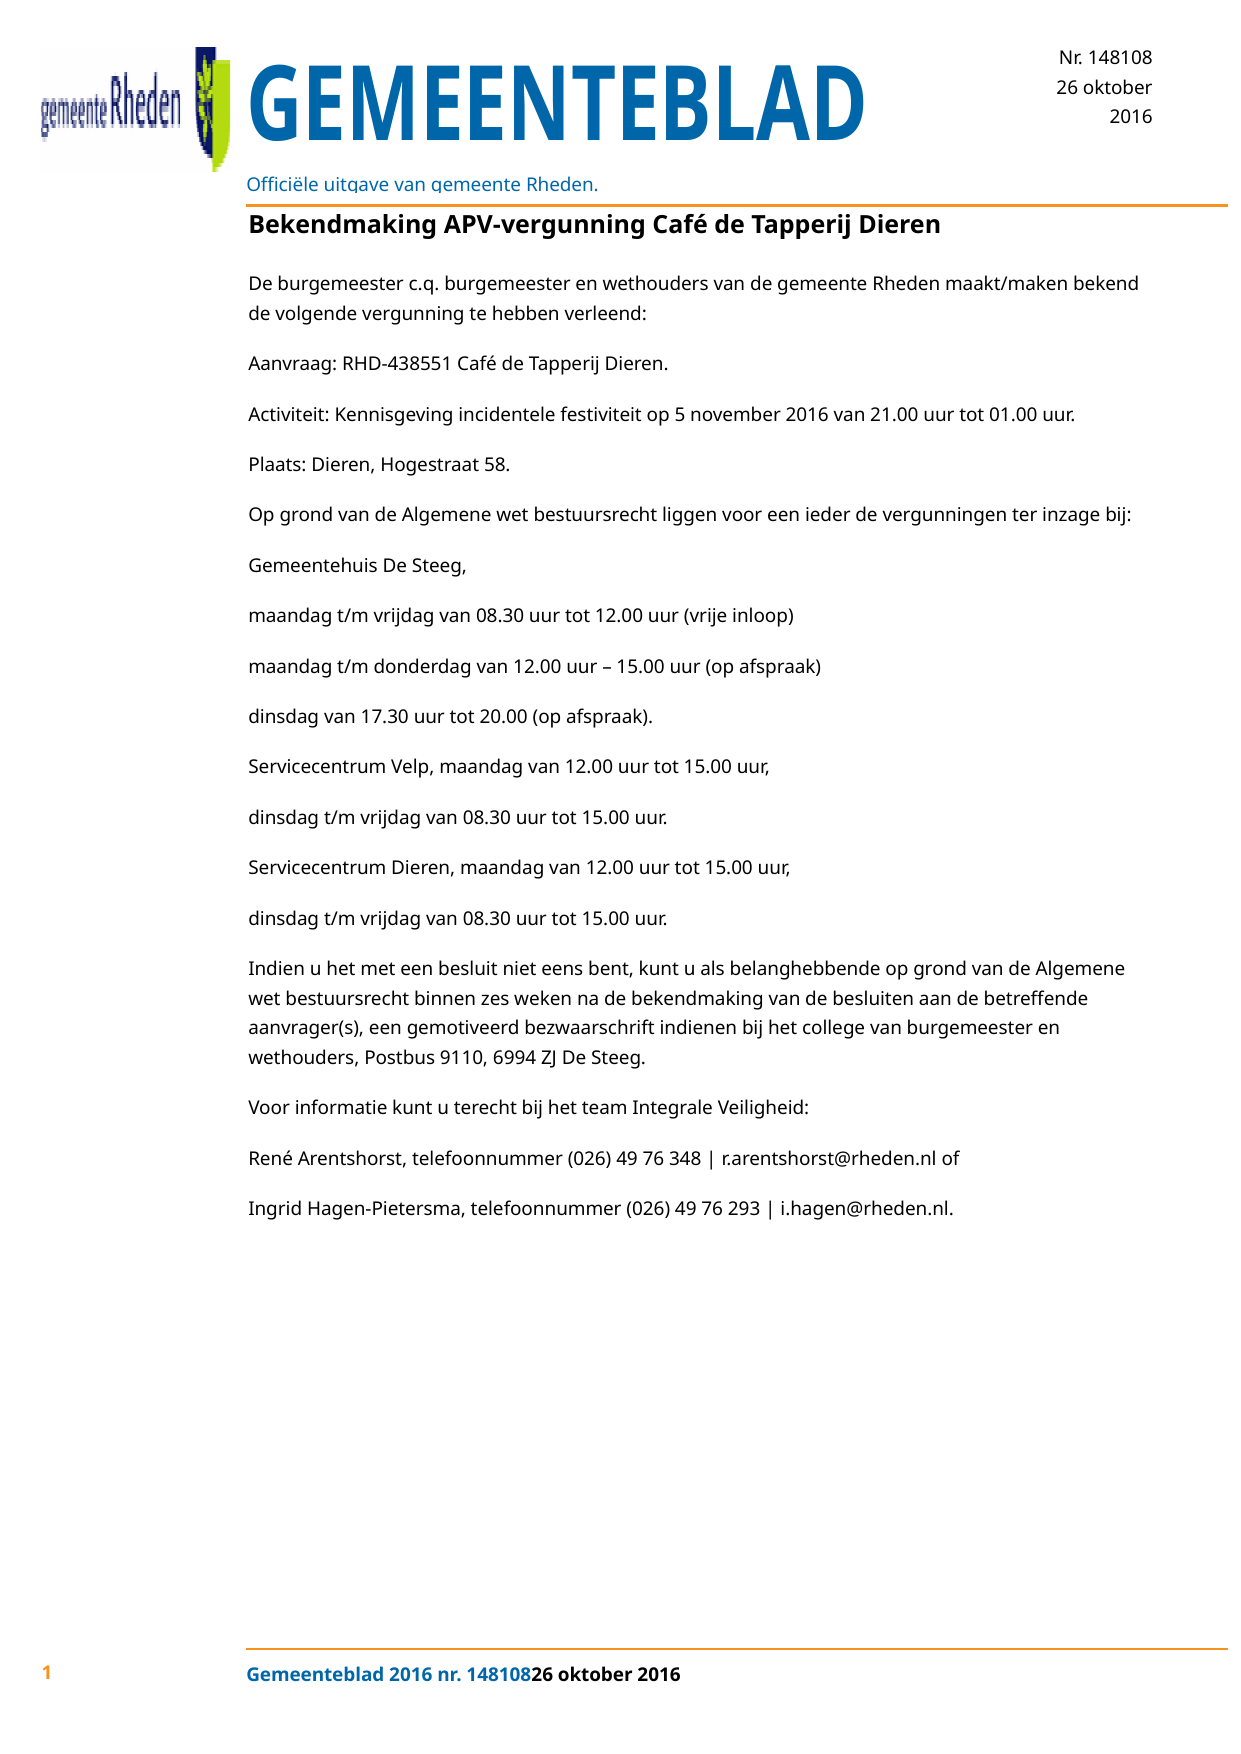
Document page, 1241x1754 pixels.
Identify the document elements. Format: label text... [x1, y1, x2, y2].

text dinsdag t/m vrijdag van 08.30 uur tot 15.00 uur. [248, 804, 1152, 830]
text Servicecentrum Velp, maandag van 12.00 uur tot 15.00 uur, [248, 754, 1152, 779]
text Bekendmaking APV-vergunning Café de Tapperij Dieren [248, 207, 1152, 241]
text Servicecentrum Dieren, maandag van 12.00 uur tot 15.00 uur, [248, 854, 1152, 880]
text René Arentshorst, telefoonnummer (026) 49 76 348 | r.arentshorst@rheden.nl of [248, 1145, 1152, 1171]
text Aanvraag: RHD-438551 Café de Tapperij Dieren. [248, 350, 1152, 376]
text Voor informatie kunt u terecht bij het team Integrale Veiligheid: [248, 1094, 1152, 1120]
text Plaats: Dieren, Hogestraat 58. [248, 451, 1152, 477]
text dinsdag van 17.30 uur tot 20.00 (op afspraak). [248, 703, 1152, 729]
text De burgemeester c.q. burgemeester en wethouders van de gemeente Rheden maakt/maken bekend de volgende vergunning te hebben verleend: [248, 270, 1152, 326]
picture [41, 47, 231, 172]
text dinsdag t/m vrijdag van 08.30 uur tot 15.00 uur. [248, 905, 1152, 931]
text Ingrid Hagen-Pietersma, telefoonnummer (026) 49 76 293 | i.hagen@rheden.nl. [248, 1195, 1152, 1221]
text maandag t/m donderdag van 12.00 uur – 15.00 uur (op afspraak) [248, 653, 1152, 678]
text Indien u het met een besluit niet eens bent, kunt u als belanghebbende op grond van de Algemene wet bestuursrecht binnen zes weken na de bekendmaking van de besluiten aan de betreffende aanvrager(s), een gemotiveerd bezwaarschrift indienen bij het college van burgemeester en wethouders, Postbus 9110, 6994 ZJ De Steeg. [248, 955, 1152, 1070]
text Op grond van de Algemene wet bestuursrecht liggen voor een ieder de vergunningen ter inzage bij: [248, 502, 1152, 527]
text maandag t/m vrijdag van 08.30 uur tot 12.00 uur (vrije inloop) [248, 602, 1152, 628]
text Activiteit: Kennisgeving incidentele festiviteit op 5 november 2016 van 21.00 uur tot 01.00 uur. [248, 401, 1152, 426]
text Gemeentehuis De Steeg, [248, 552, 1152, 578]
